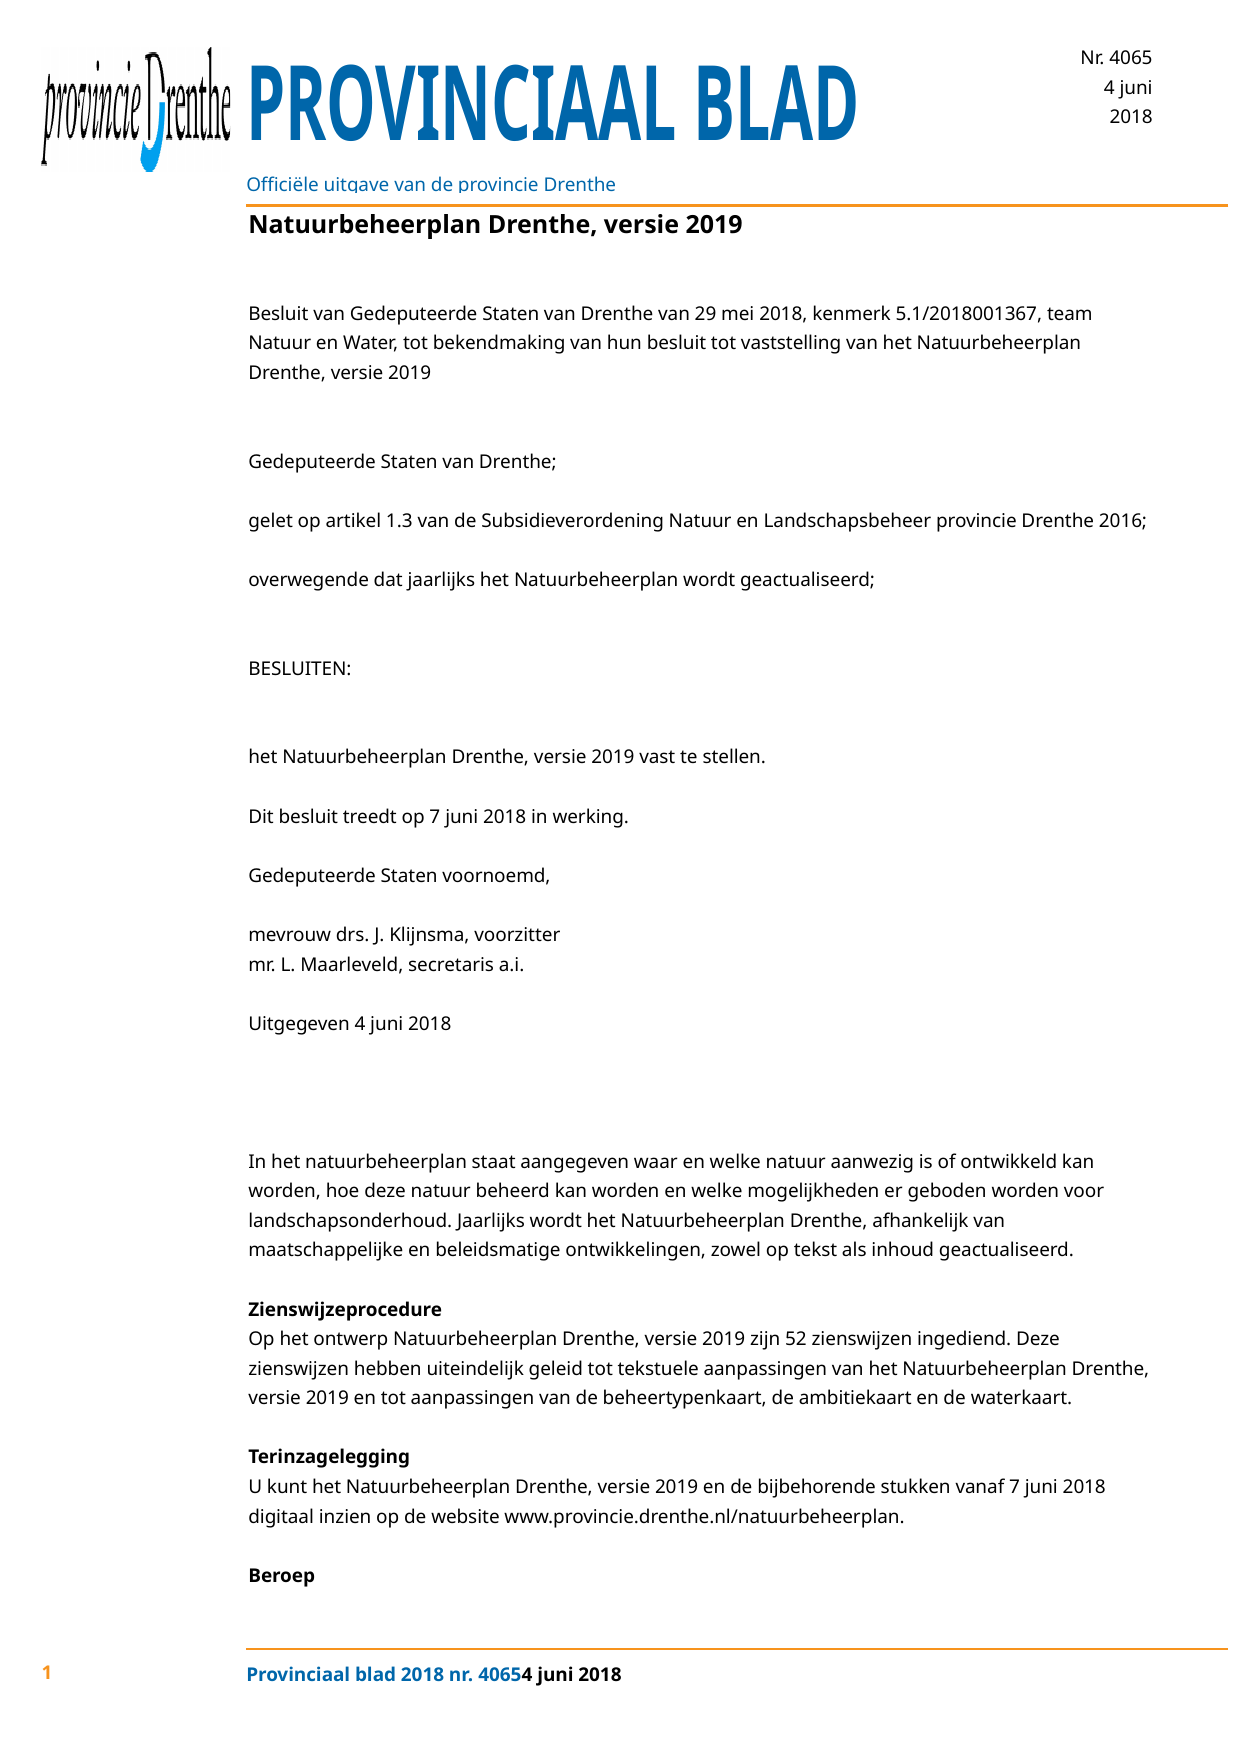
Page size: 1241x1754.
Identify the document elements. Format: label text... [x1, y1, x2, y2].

text mevrouw drs. J. Klijnsma, voorzitter [248, 921, 1152, 947]
text In het natuurbeheerplan staat aangegeven waar en welke natuur aanwezig is of ontwikkeld kan worden, hoe deze natuur beheerd kan worden en welke mogelijkheden er geboden worden voor landschapsonderhoud. Jaarlijks wordt het Natuurbeheerplan Drenthe, afhankelijk van maatschappelijke en beleidsmatige ontwikkelingen, zowel op tekst als inhoud geactualiseerd. [248, 1148, 1152, 1262]
picture [41, 47, 231, 172]
text Gedeputeerde Staten voornoemd, [248, 862, 1152, 888]
text overwegende dat jaarlijks het Natuurbeheerplan wordt geactualiseerd; [248, 566, 1152, 592]
text het Natuurbeheerplan Drenthe, versie 2019 vast te stellen. [248, 744, 1152, 769]
text Dit besluit treedt op 7 juni 2018 in werking. [248, 803, 1152, 828]
text Besluit van Gedeputeerde Staten van Drenthe van 29 mei 2018, kenmerk 5.1/2018001367, team Natuur en Water, tot bekendmaking van hun besluit tot vaststelling van het Natuurbeheerplan Drenthe, versie 2019 [248, 300, 1152, 385]
text U kunt het Natuurbeheerplan Drenthe, versie 2019 en de bijbehorende stukken vanaf 7 juni 2018 digitaal inzien op de website www.provincie.drenthe.nl/natuurbeheerplan. [248, 1473, 1152, 1529]
text gelet op artikel 1.3 van de Subsidieverordening Natuur en Landschapsbeheer provincie Drenthe 2016; [248, 507, 1152, 533]
text Zienswijzeprocedure [248, 1296, 1152, 1322]
text BESLUITEN: [248, 655, 1152, 681]
text Natuurbeheerplan Drenthe, versie 2019 [248, 207, 1152, 241]
text Terinzagelegging [248, 1444, 1152, 1469]
text Gedeputeerde Staten van Drenthe; [248, 448, 1152, 473]
text mr. L. Maarleveld, secretaris a.i. [248, 951, 1152, 976]
text Beroep [248, 1562, 1152, 1588]
text Op het ontwerp Natuurbeheerplan Drenthe, versie 2019 zijn 52 zienswijzen ingediend. Deze zienswijzen hebben uiteindelijk geleid tot tekstuele aanpassingen van het Natuurbeheerplan Drenthe, versie 2019 en tot aanpassingen van de beheertypenkaart, de ambitiekaart en de waterkaart. [248, 1325, 1152, 1410]
text Uitgegeven 4 juni 2018 [248, 1010, 1152, 1036]
